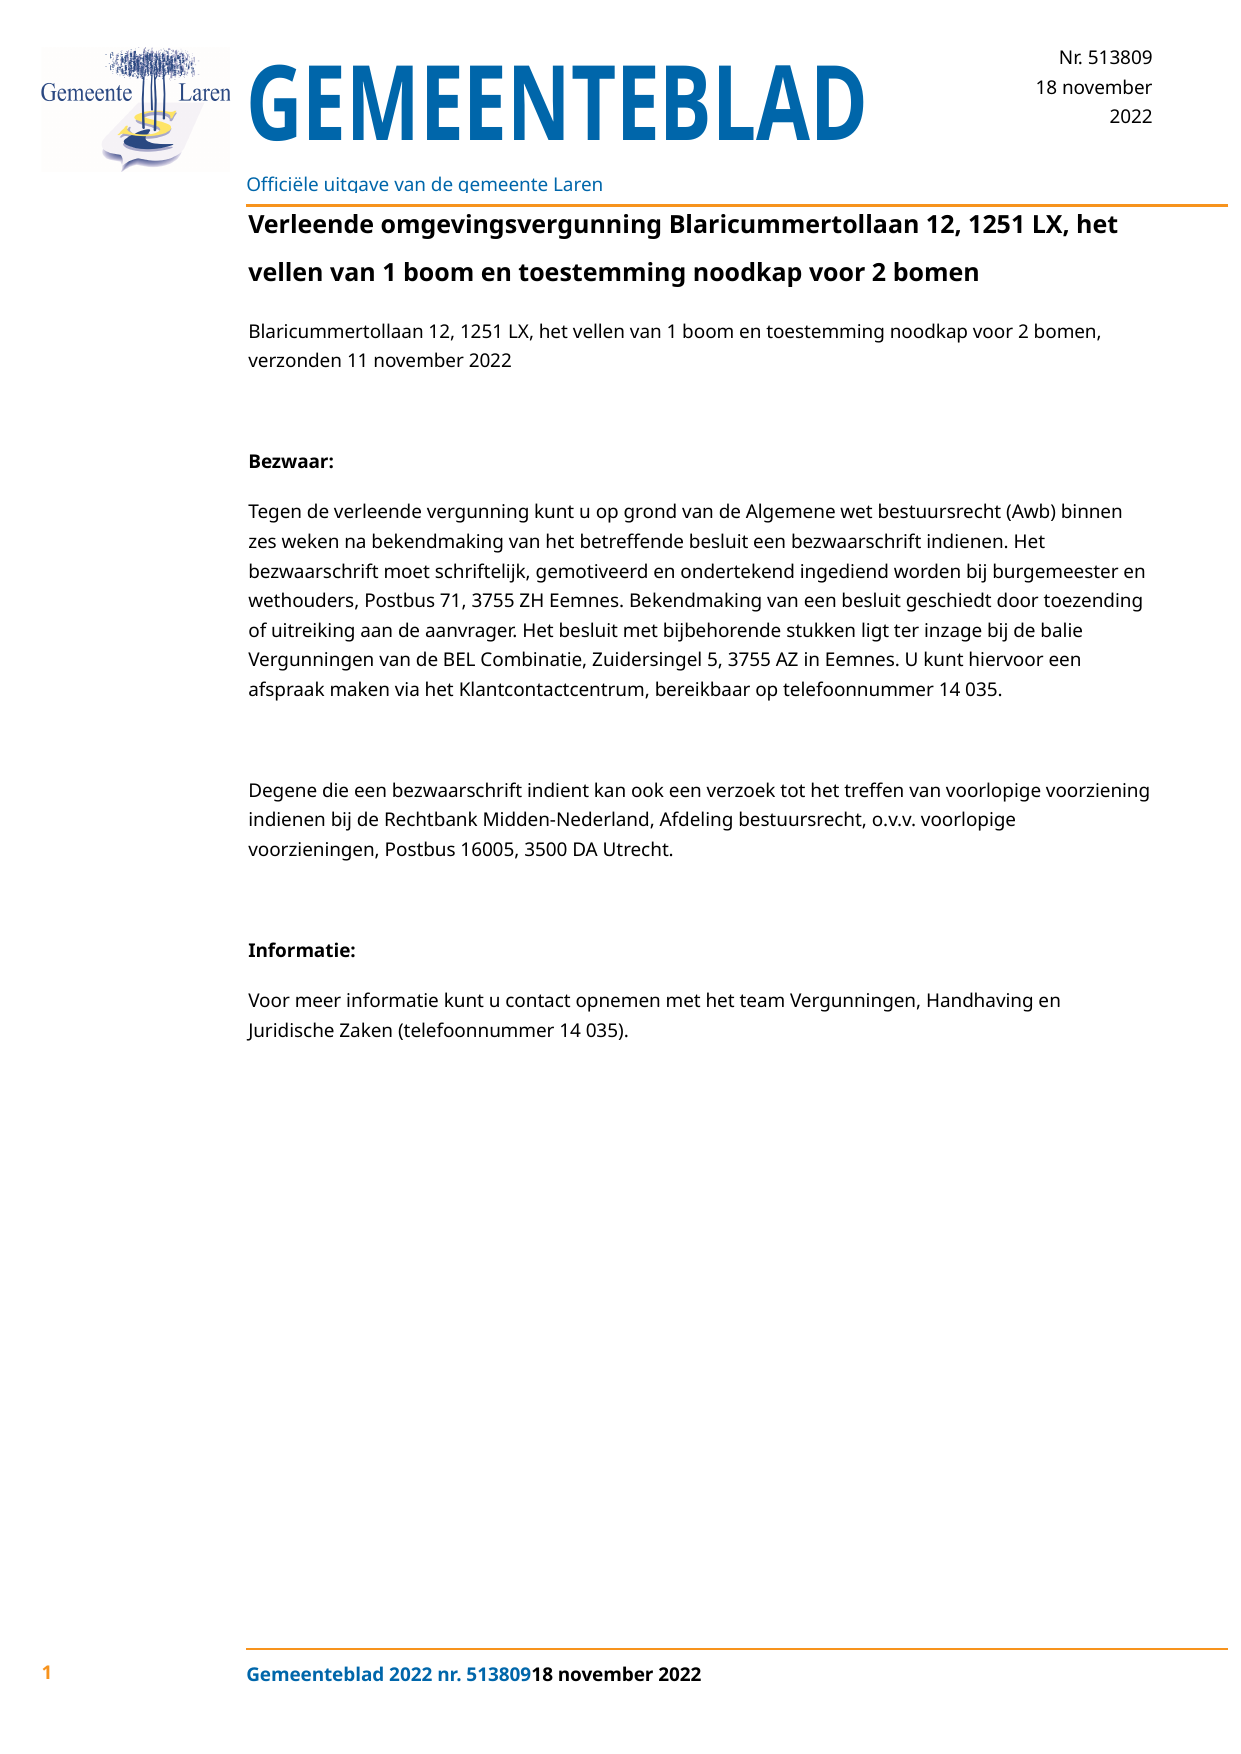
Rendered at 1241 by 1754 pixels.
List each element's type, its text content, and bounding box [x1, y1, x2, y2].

text Bezwaar: [248, 448, 1152, 474]
picture [41, 47, 231, 172]
text Tegen de verleende vergunning kunt u op grond van de Algemene wet bestuursrecht (Awb) binnen zes weken na bekendmaking van het betreffende besluit een bezwaarschrift indienen. Het bezwaarschrift moet schriftelijk, gemotiveerd en ondertekend ingediend worden bij burgemeester en wethouders, Postbus 71, 3755 ZH Eemnes. Bekendmaking van een besluit geschiedt door toezending of uitreiking aan de aanvrager. Het besluit met bijbehorende stukken ligt ter inzage bij de balie Vergunningen van de BEL Combinatie, Zuidersingel 5, 3755 AZ in Eemnes. U kunt hiervoor een afspraak maken via het Klantcontactcentrum, bereikbaar op telefoonnummer 14 035. [248, 499, 1152, 702]
text Verleende omgevingsvergunning Blaricummertollaan 12, 1251 LX, het vellen van 1 boom en toestemming noodkap voor 2 bomen [248, 207, 1152, 288]
text Blaricummertollaan 12, 1251 LX, het vellen van 1 boom en toestemming noodkap voor 2 bomen, verzonden 11 november 2022 [248, 318, 1152, 373]
text Degene die een bezwaarschrift indient kan ook een verzoek tot het treffen van voorlopige voorziening indienen bij de Rechtbank Midden-Nederland, Afdeling bestuursrecht, o.v.v. voorlopige voorzieningen, Postbus 16005, 3500 DA Utrecht. [248, 777, 1152, 862]
text Voor meer informatie kunt u contact opnemen met het team Vergunningen, Handhaving en Juridische Zaken (telefoonnummer 14 035). [248, 987, 1152, 1043]
text Informatie: [248, 937, 1152, 963]
